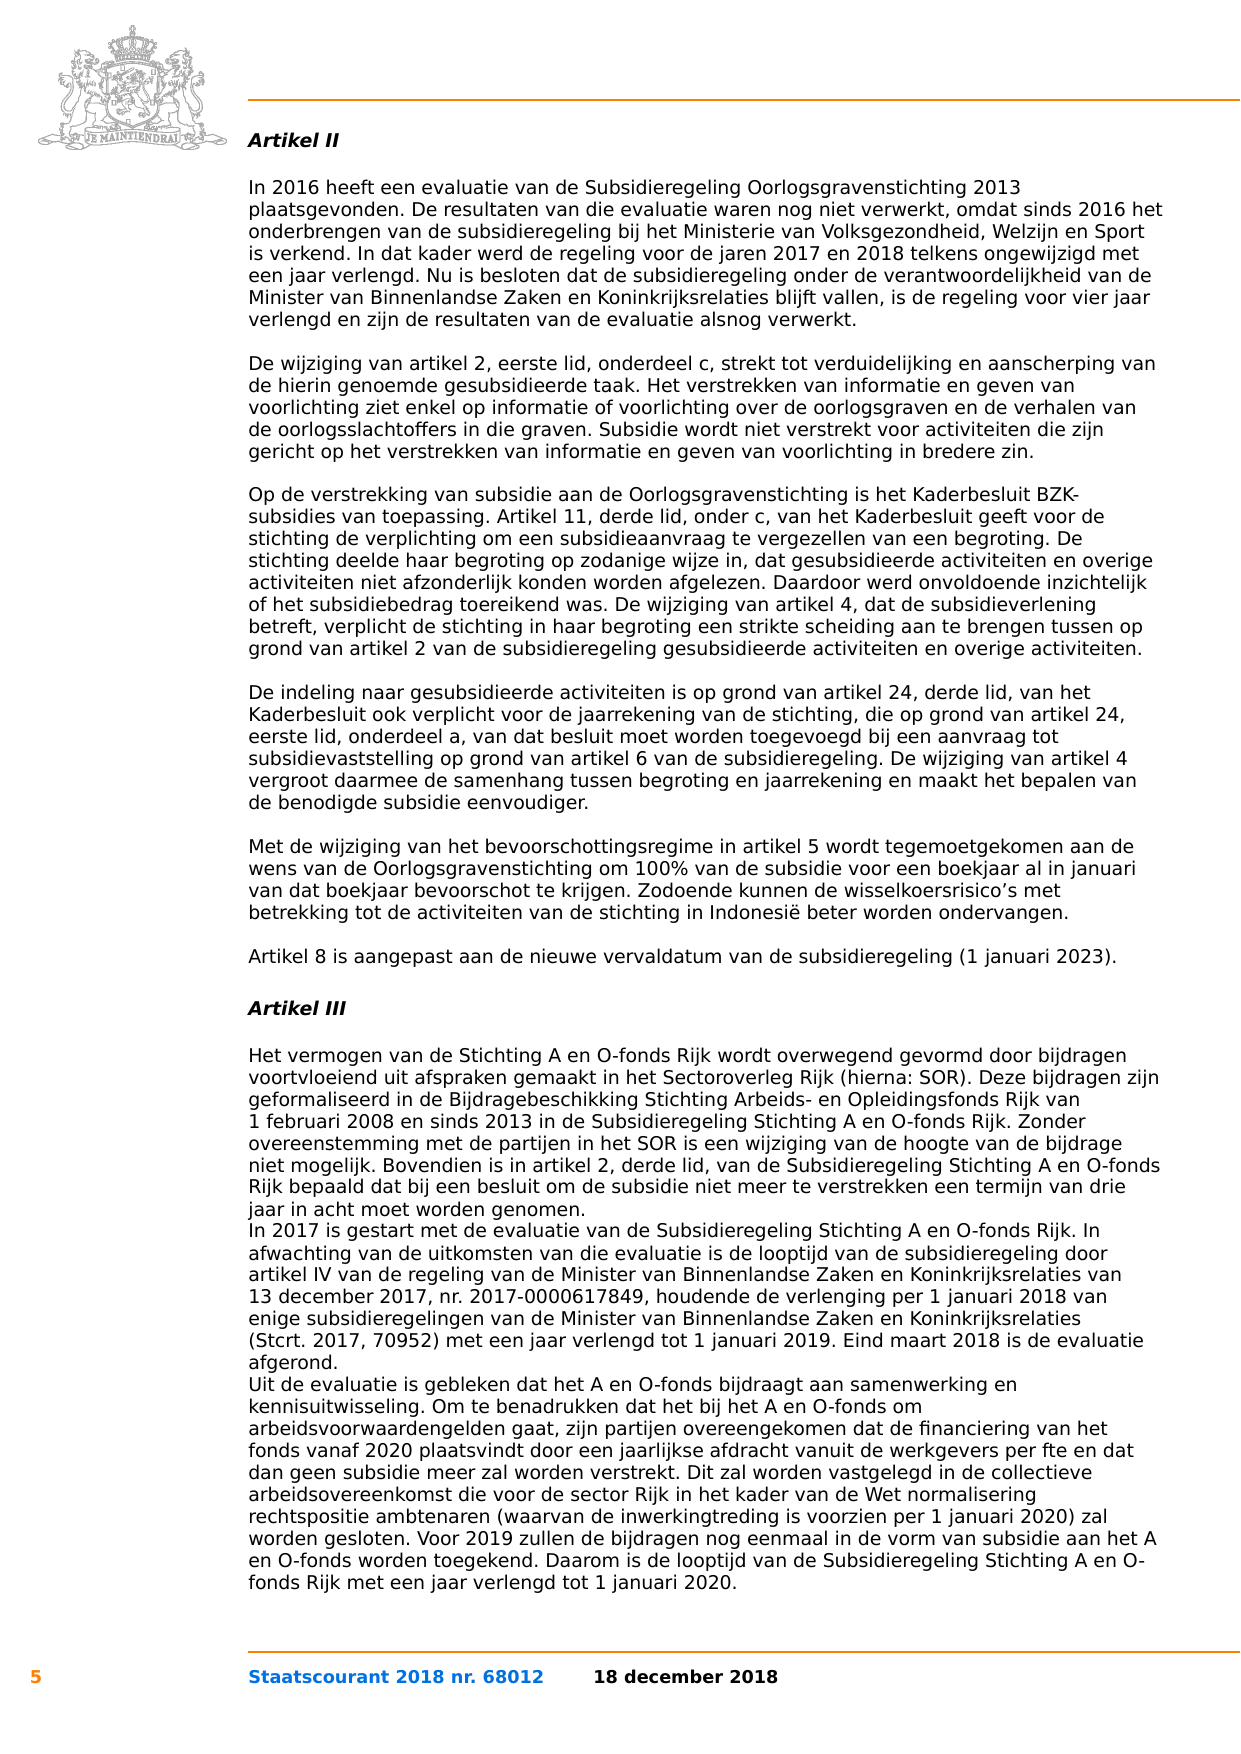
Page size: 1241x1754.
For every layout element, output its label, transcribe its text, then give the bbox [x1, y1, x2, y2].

picture [38, 25, 227, 150]
text In 2017 is gestart met de evaluatie van de Subsidieregeling Stichting A en O-fonds Rijk. In afwachting van de uitkomsten van die evaluatie is de looptijd van de subsidieregeling door artikel IV van de regeling van de Minister van Binnenlandse Zaken en Koninkrijksrelaties van 13 december 2017, nr. 2017-0000617849, houdende de verlenging per 1 januari 2018 van enige subsidieregelingen van de Minister van Binnenlandse Zaken en Koninkrijksrelaties (Stcrt. 2017, 70952) met een jaar verlengd tot 1 januari 2019. Eind maart 2018 is de evaluatie afgerond. [248, 1220, 1163, 1374]
text Uit de evaluatie is gebleken dat het A en O-fonds bijdraagt aan samenwerking en kennisuitwisseling. Om te benadrukken dat het bij het A en O-fonds om arbeidsvoorwaardengelden gaat, zijn partijen overeengekomen dat de financiering van het fonds vanaf 2020 plaatsvindt door een jaarlijkse afdracht vanuit de werkgevers per fte en dat dan geen subsidie meer zal worden verstrekt. Dit zal worden vastgelegd in de collectieve arbeidsovereenkomst die voor de sector Rijk in het kader van de Wet normalisering rechtspositie ambtenaren (waarvan de inwerkingtreding is voorzien per 1 januari 2020) zal worden gesloten. Voor 2019 zullen de bijdragen nog eenmaal in de vorm van subsidie aan het A en O-fonds worden toegekend. Daarom is de looptijd van de Subsidieregeling Stichting A en O-fonds Rijk met een jaar verlengd tot 1 januari 2020. [248, 1374, 1163, 1594]
text Het vermogen van de Stichting A en O-fonds Rijk wordt overwegend gevormd door bijdragen voortvloeiend uit afspraken gemaakt in het Sectoroverleg Rijk (hierna: SOR). Deze bijdragen zijn geformaliseerd in de Bijdragebeschikking Stichting Arbeids- en Opleidingsfonds Rijk van 1 februari 2008 en sinds 2013 in de Subsidieregeling Stichting A en O-fonds Rijk. Zonder overeenstemming met de partijen in het SOR is een wijziging van de hoogte van de bijdrage niet mogelijk. Bovendien is in artikel 2, derde lid, van de Subsidieregeling Stichting A en O-fonds Rijk bepaald dat bij een besluit om de subsidie niet meer te verstrekken een termijn van drie jaar in acht moet worden genomen. [248, 1044, 1163, 1220]
text De indeling naar gesubsidieerde activiteiten is op grond van artikel 24, derde lid, van het Kaderbesluit ook verplicht voor de jaarrekening van de stichting, die op grond van artikel 24, eerste lid, onderdeel a, van dat besluit moet worden toegevoegd bij een aanvraag tot subsidievaststelling op grond van artikel 6 van de subsidieregeling. De wijziging van artikel 4 vergroot daarmee de samenhang tussen begroting en jaarrekening en maakt het bepalen van de benodigde subsidie eenvoudiger. [248, 682, 1163, 814]
text De wijziging van artikel 2, eerste lid, onderdeel c, strekt tot verduidelijking en aanscherping van de hierin genoemde gesubsidieerde taak. Het verstrekken van informatie en geven van voorlichting ziet enkel op informatie of voorlichting over de oorlogsgraven en de verhalen van de oorlogsslachtoffers in die graven. Subsidie wordt niet verstrekt voor activiteiten die zijn gericht op het verstrekken van informatie en geven van voorlichting in bredere zin. [248, 353, 1163, 462]
text Op de verstrekking van subsidie aan de Oorlogsgravenstichting is het Kaderbesluit BZK-subsidies van toepassing. Artikel 11, derde lid, onder c, van het Kaderbesluit geeft voor de stichting de verplichting om een subsidieaanvraag te vergezellen van een begroting. De stichting deelde haar begroting op zodanige wijze in, dat gesubsidieerde activiteiten en overige activiteiten niet afzonderlijk konden worden afgelezen. Daardoor werd onvoldoende inzichtelijk of het subsidiebedrag toereikend was. De wijziging van artikel 4, dat de subsidieverlening betreft, verplicht de stichting in haar begroting een strikte scheiding aan te brengen tussen op grond van artikel 2 van de subsidieregeling gesubsidieerde activiteiten en overige activiteiten. [248, 484, 1163, 660]
text In 2016 heeft een evaluatie van de Subsidieregeling Oorlogsgravenstichting 2013 plaatsgevonden. De resultaten van die evaluatie waren nog niet verwerkt, omdat sinds 2016 het onderbrengen van de subsidieregeling bij het Ministerie van Volksgezondheid, Welzijn en Sport is verkend. In dat kader werd de regeling voor de jaren 2017 en 2018 telkens ongewijzigd met een jaar verlengd. Nu is besloten dat de subsidieregeling onder de verantwoordelijkheid van de Minister van Binnenlandse Zaken en Koninkrijksrelaties blijft vallen, is de regeling voor vier jaar verlengd en zijn de resultaten van de evaluatie alsnog verwerkt. [248, 177, 1163, 331]
text Artikel 8 is aangepast aan de nieuwe vervaldatum van de subsidieregeling (1 januari 2023). [248, 946, 1163, 968]
subtitle Artikel II [248, 130, 1163, 152]
text Met de wijziging van het bevoorschottingsregime in artikel 5 wordt tegemoetgekomen aan de wens van de Oorlogsgravenstichting om 100% van de subsidie voor een boekjaar al in januari van dat boekjaar bevoorschot te krijgen. Zodoende kunnen de wisselkoersrisico’s met betrekking tot de activiteiten van de stichting in Indonesië beter worden ondervangen. [248, 836, 1163, 924]
subtitle Artikel III [248, 998, 1163, 1019]
